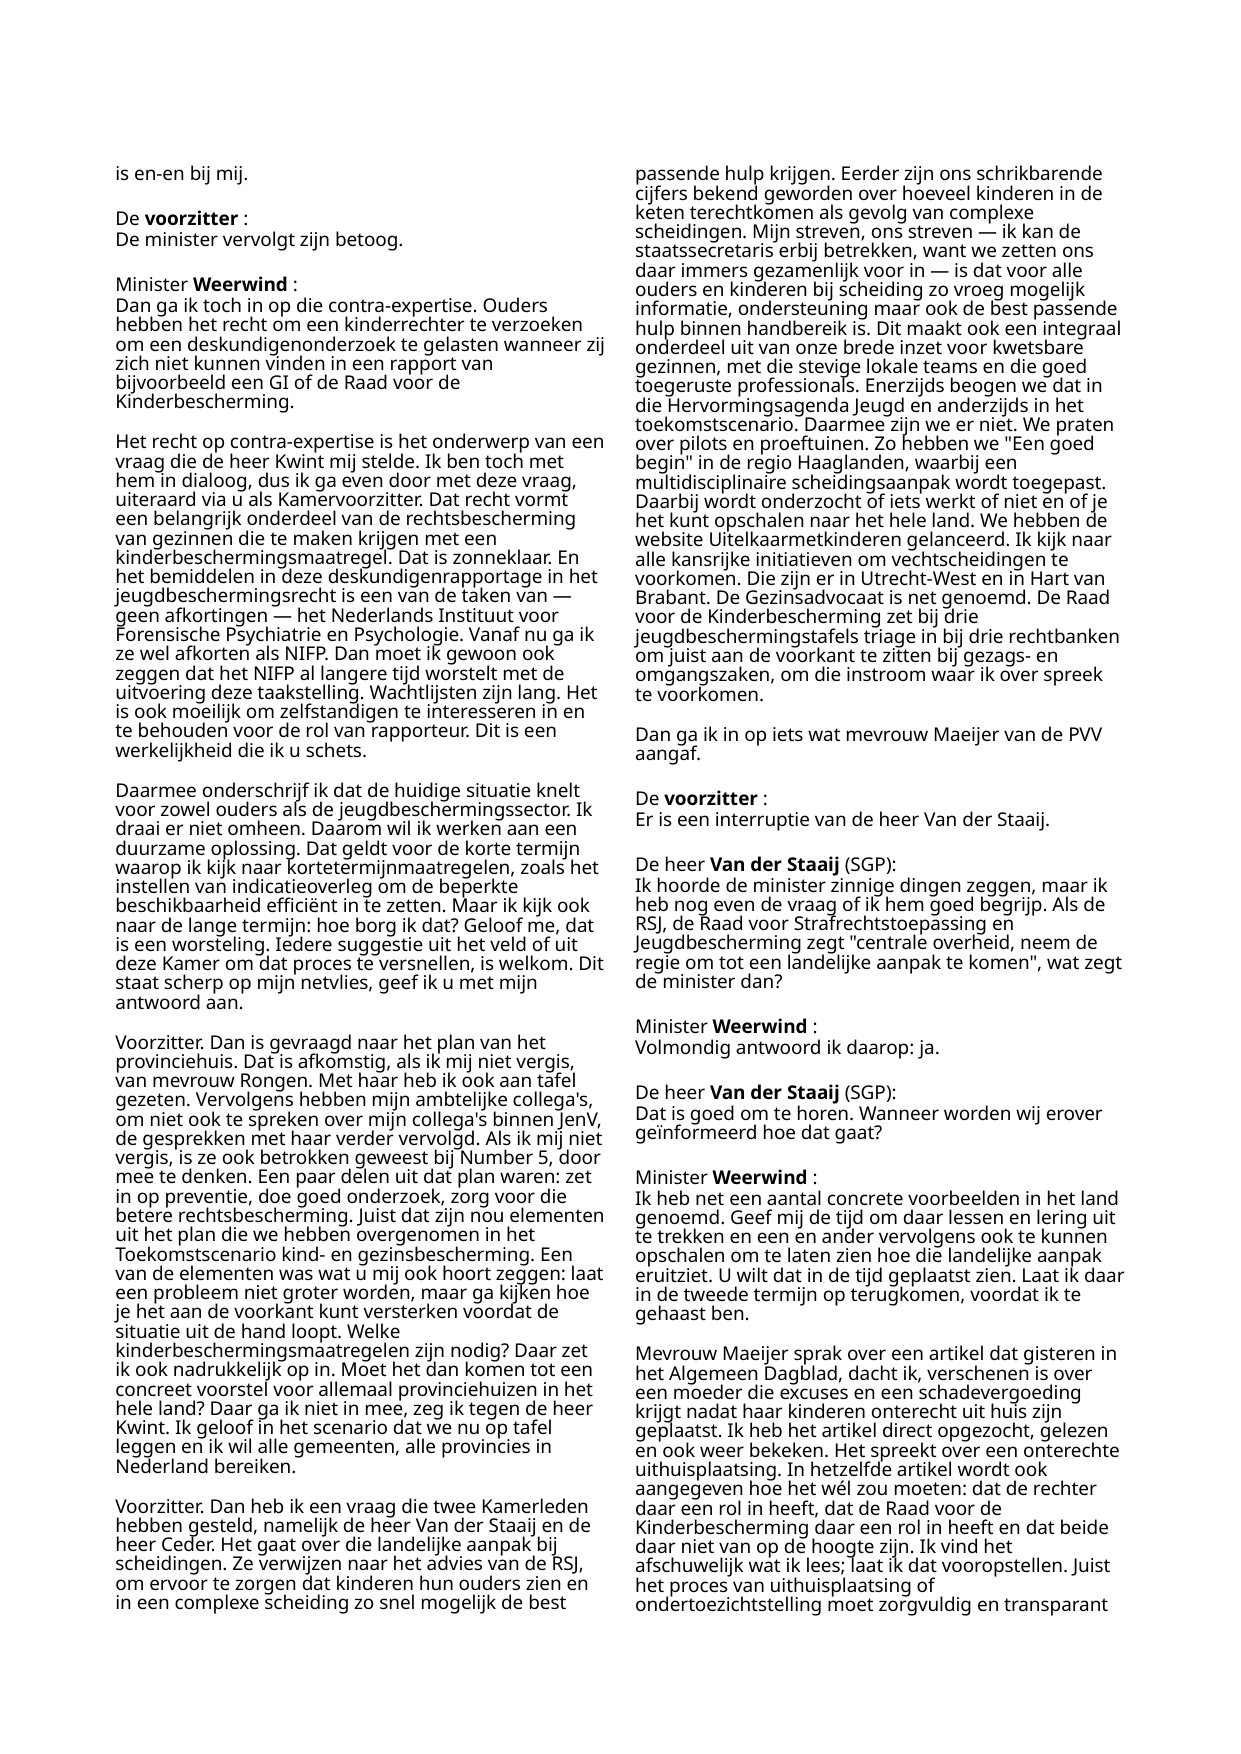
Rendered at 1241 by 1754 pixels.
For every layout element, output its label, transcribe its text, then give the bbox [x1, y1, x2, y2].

text Het recht op contra-expertise is het onderwerp van een vraag die de heer Kwint mij stelde. Ik ben toch met hem in dialoog, dus ik ga even door met deze vraag, uiteraard via u als Kamervoorzitter. Dat recht vormt een belangrijk onderdeel van de rechtsbescherming van gezinnen die te maken krijgen met een kinderbeschermingsmaatregel. Dat is zonneklaar. En het bemiddelen in deze deskundigenrapportage in het jeugdbeschermingsrecht is een van de taken van — geen afkortingen — het Nederlands Instituut voor Forensische Psychiatrie en Psychologie. Vanaf nu ga ik ze wel afkorten als NIFP. Dan moet ik gewoon ook zeggen dat het NIFP al langere tijd worstelt met de uitvoering deze taakstelling. Wachtlijsten zijn lang. Het is ook moeilijk om zelfstandigen te interesseren in en te behouden voor de rol van rapporteur. Dit is een werkelijkheid die ik u schets. [115, 433, 605, 761]
text Er is een interruptie van de heer Van der Staaij. [635, 811, 1125, 830]
text is en-en bij mij. [115, 165, 605, 184]
text De voorzitter : [115, 205, 605, 231]
text Ik heb net een aantal concrete voorbeelden in het land genoemd. Geef mij de tijd om daar lessen en lering uit te trekken en een en ander vervolgens ook te kunnen opschalen om te laten zien hoe die landelijke aanpak eruitziet. U wilt dat in de tijd geplaatst zien. Laat ik daar in de tweede termijn op terugkomen, voordat ik te gehaast ben. [635, 1190, 1125, 1324]
text De heer Van der Staaij (SGP): [635, 1079, 1125, 1104]
text Mevrouw Maeijer sprak over een artikel dat gisteren in het Algemeen Dagblad, dacht ik, verschenen is over een moeder die excuses en een schadevergoeding krijgt nadat haar kinderen onterecht uit huis zijn geplaatst. Ik heb het artikel direct opgezocht, gelezen en ook weer bekeken. Het spreekt over een onterechte uithuisplaatsing. In hetzelfde artikel wordt ook aangegeven hoe het wél zou moeten: dat de rechter daar een rol in heeft, dat de Raad voor de Kinderbescherming daar een rol in heeft en dat beide daar niet van op de hoogte zijn. Ik vind het afschuwelijk wat ik lees; laat ik dat vooropstellen. Juist het proces van uithuisplaatsing of ondertoezichtstelling moet zorgvuldig en transparant [635, 1345, 1125, 1615]
text Dan ga ik in op iets wat mevrouw Maeijer van de PVV aangaf. [635, 726, 1125, 764]
text De heer Van der Staaij (SGP): [635, 851, 1125, 877]
text Voorzitter. Dan is gevraagd naar het plan van het provinciehuis. Dat is afkomstig, als ik mij niet vergis, van mevrouw Rongen. Met haar heb ik ook aan tafel gezeten. Vervolgens hebben mijn ambtelijke collega's, om niet ook te spreken over mijn collega's binnen JenV, de gesprekken met haar verder vervolgd. Als ik mij niet vergis, is ze ook betrokken geweest bij Number 5, door mee te denken. Een paar delen uit dat plan waren: zet in op preventie, doe goed onderzoek, zorg voor die betere rechtsbescherming. Juist dat zijn nou elementen uit het plan die we hebben overgenomen in het Toekomstscenario kind- en gezinsbescherming. Een van de elementen was wat u mij ook hoort zeggen: laat een probleem niet groter worden, maar ga kijken hoe je het aan de voorkant kunt versterken voordat de situatie uit de hand loopt. Welke kinderbeschermingsmaatregelen zijn nodig? Daar zet ik ook nadrukkelijk op in. Moet het dan komen tot een concreet voorstel voor allemaal provinciehuizen in het hele land? Daar ga ik niet in mee, zeg ik tegen de heer Kwint. Ik geloof in het scenario dat we nu op tafel leggen en ik wil alle gemeenten, alle provincies in Nederland bereiken. [115, 1034, 605, 1477]
text Dan ga ik toch in op die contra-expertise. Ouders hebben het recht om een kinderrechter te verzoeken om een deskundigenonderzoek te gelasten wanneer zij zich niet kunnen vinden in een rapport van bijvoorbeeld een GI of de Raad voor de Kinderbescherming. [115, 297, 605, 413]
text De voorzitter : [635, 785, 1125, 811]
text Minister Weerwind : [115, 271, 605, 297]
text Ik hoorde de minister zinnige dingen zeggen, maar ik heb nog even de vraag of ik hem goed begrijp. Als de RSJ, de Raad voor Strafrechtstoepassing en Jeugdbescherming zegt "centrale overheid, neem de regie om tot een landelijke aanpak te komen", wat zegt de minister dan? [635, 877, 1125, 992]
text De minister vervolgt zijn betoog. [115, 231, 605, 250]
text Voorzitter. Dan heb ik een vraag die twee Kamerleden hebben gesteld, namelijk de heer Van der Staaij en de heer Ceder. Het gaat over die landelijke aanpak bij scheidingen. Ze verwijzen naar het advies van de RSJ, om ervoor te zorgen dat kinderen hun ouders zien en in een complexe scheiding zo snel mogelijk de best [115, 1498, 605, 1613]
text Daarmee onderschrijf ik dat de huidige situatie knelt voor zowel ouders als de jeugdbeschermingssector. Ik draai er niet omheen. Daarom wil ik werken aan een duurzame oplossing. Dat geldt voor de korte termijn waarop ik kijk naar kortetermijnmaatregelen, zoals het instellen van indicatieoverleg om de beperkte beschikbaarheid efficiënt in te zetten. Maar ik kijk ook naar de lange termijn: hoe borg ik dat? Geloof me, dat is een worsteling. Iedere suggestie uit het veld of uit deze Kamer om dat proces te versnellen, is welkom. Dit staat scherp op mijn netvlies, geef ik u met mijn antwoord aan. [115, 782, 605, 1013]
text Dat is goed om te horen. Wanneer worden wij erover geïnformeerd hoe dat gaat? [635, 1104, 1125, 1143]
text passende hulp krijgen. Eerder zijn ons schrikbarende cijfers bekend geworden over hoeveel kinderen in de keten terechtkomen als gevolg van complexe scheidingen. Mijn streven, ons streven — ik kan de staatssecretaris erbij betrekken, want we zetten ons daar immers gezamenlijk voor in — is dat voor alle ouders en kinderen bij scheiding zo vroeg mogelijk informatie, ondersteuning maar ook de best passende hulp binnen handbereik is. Dit maakt ook een integraal onderdeel uit van onze brede inzet voor kwetsbare gezinnen, met die stevige lokale teams en die goed toegeruste professionals. Enerzijds beogen we dat in die Hervormingsagenda Jeugd en anderzijds in het toekomstscenario. Daarmee zijn we er niet. We praten over pilots en proeftuinen. Zo hebben we "Een goed begin" in de regio Haaglanden, waarbij een multidisciplinaire scheidingsaanpak wordt toegepast. Daarbij wordt onderzocht of iets werkt of niet en of je het kunt opschalen naar het hele land. We hebben de website Uitelkaarmetkinderen gelanceerd. Ik kijk naar alle kansrijke initiatieven om vechtscheidingen te voorkomen. Die zijn er in Utrecht-West en in Hart van Brabant. De Gezinsadvocaat is net genoemd. De Raad voor de Kinderbescherming zet bij drie jeugdbeschermingstafels triage in bij drie rechtbanken om juist aan de voorkant te zitten bij gezags- en omgangszaken, om die instroom waar ik over spreek te voorkomen. [635, 165, 1125, 705]
text Minister Weerwind : [635, 1013, 1125, 1039]
text Volmondig antwoord ik daarop: ja. [635, 1039, 1125, 1058]
text Minister Weerwind : [635, 1164, 1125, 1190]
